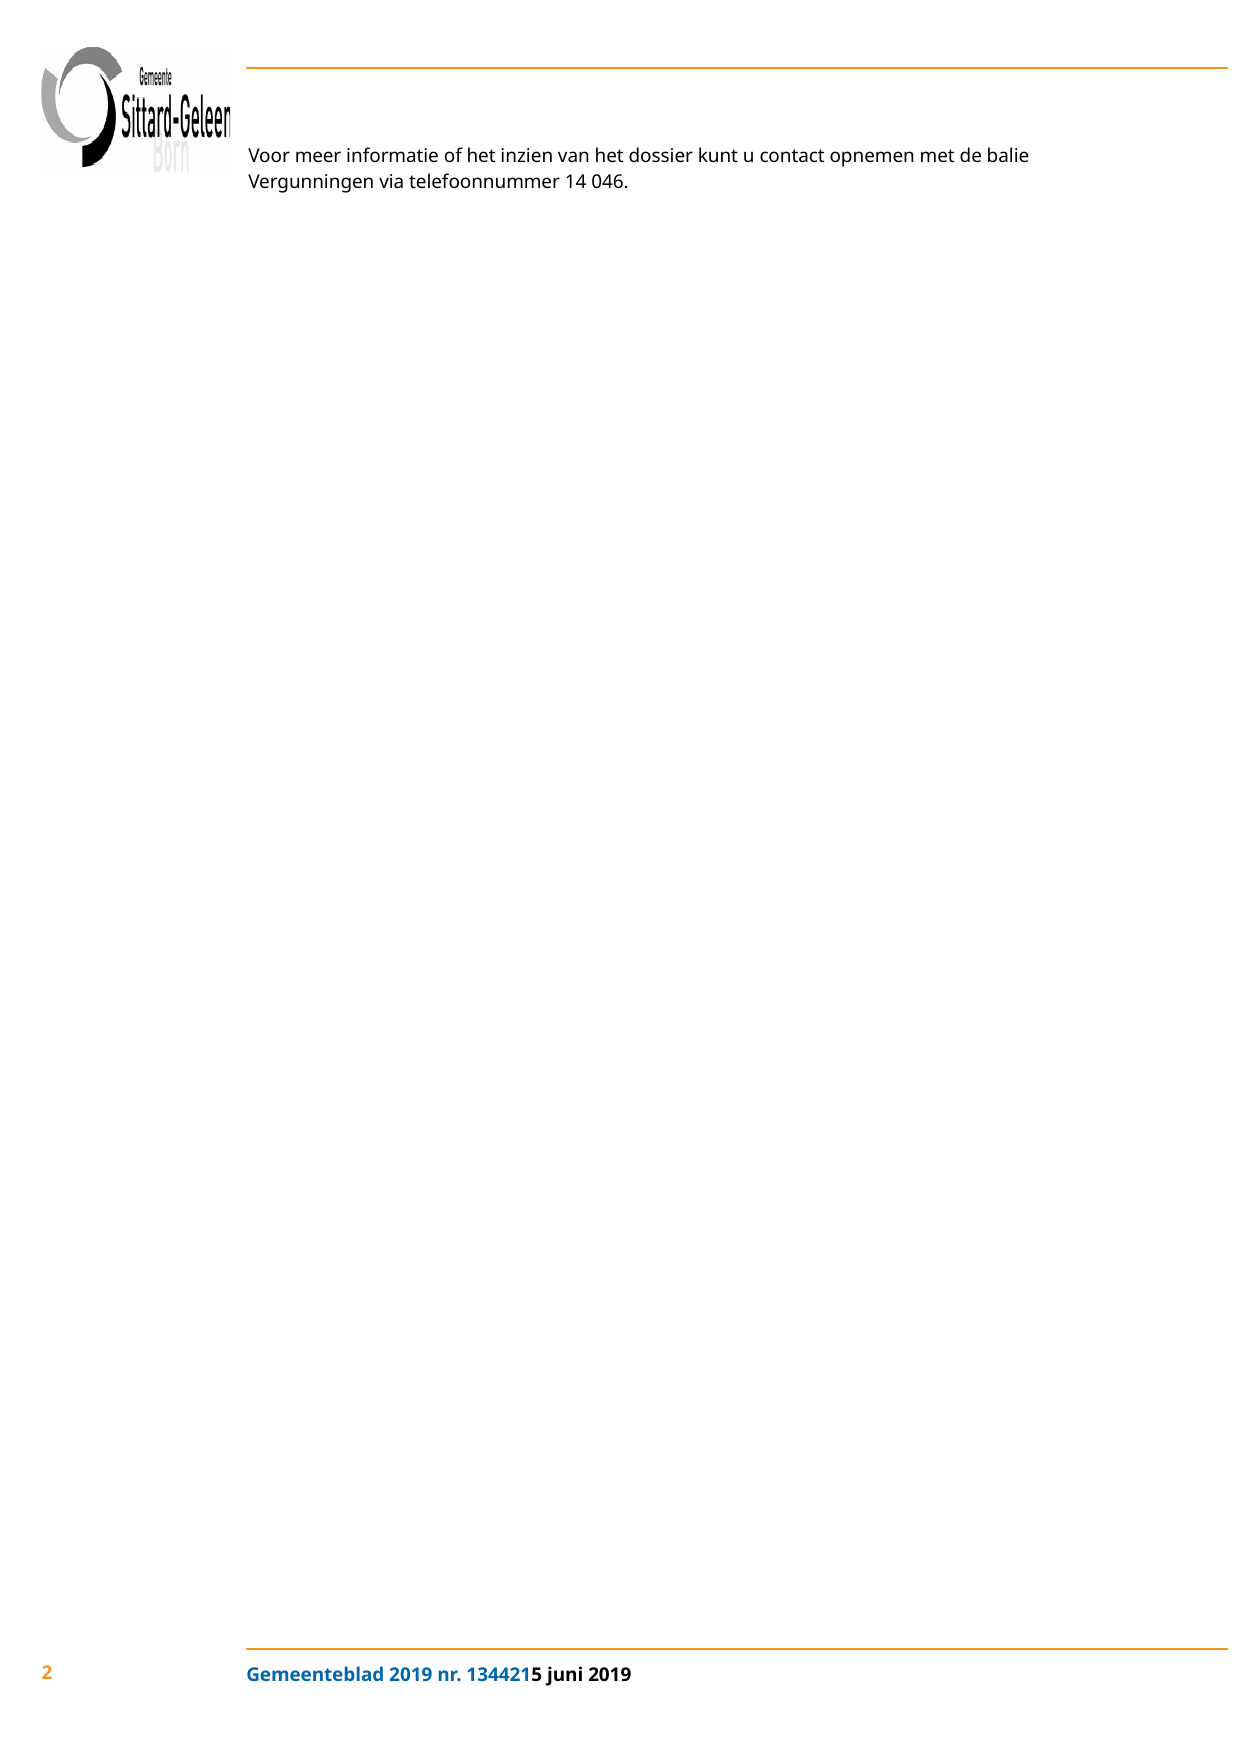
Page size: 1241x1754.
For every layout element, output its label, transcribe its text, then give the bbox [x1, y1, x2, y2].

picture [41, 47, 231, 172]
text Voor meer informatie of het inzien van het dossier kunt u contact opnemen met de balie Vergunningen via telefoonnummer 14 046. [248, 143, 1152, 194]
